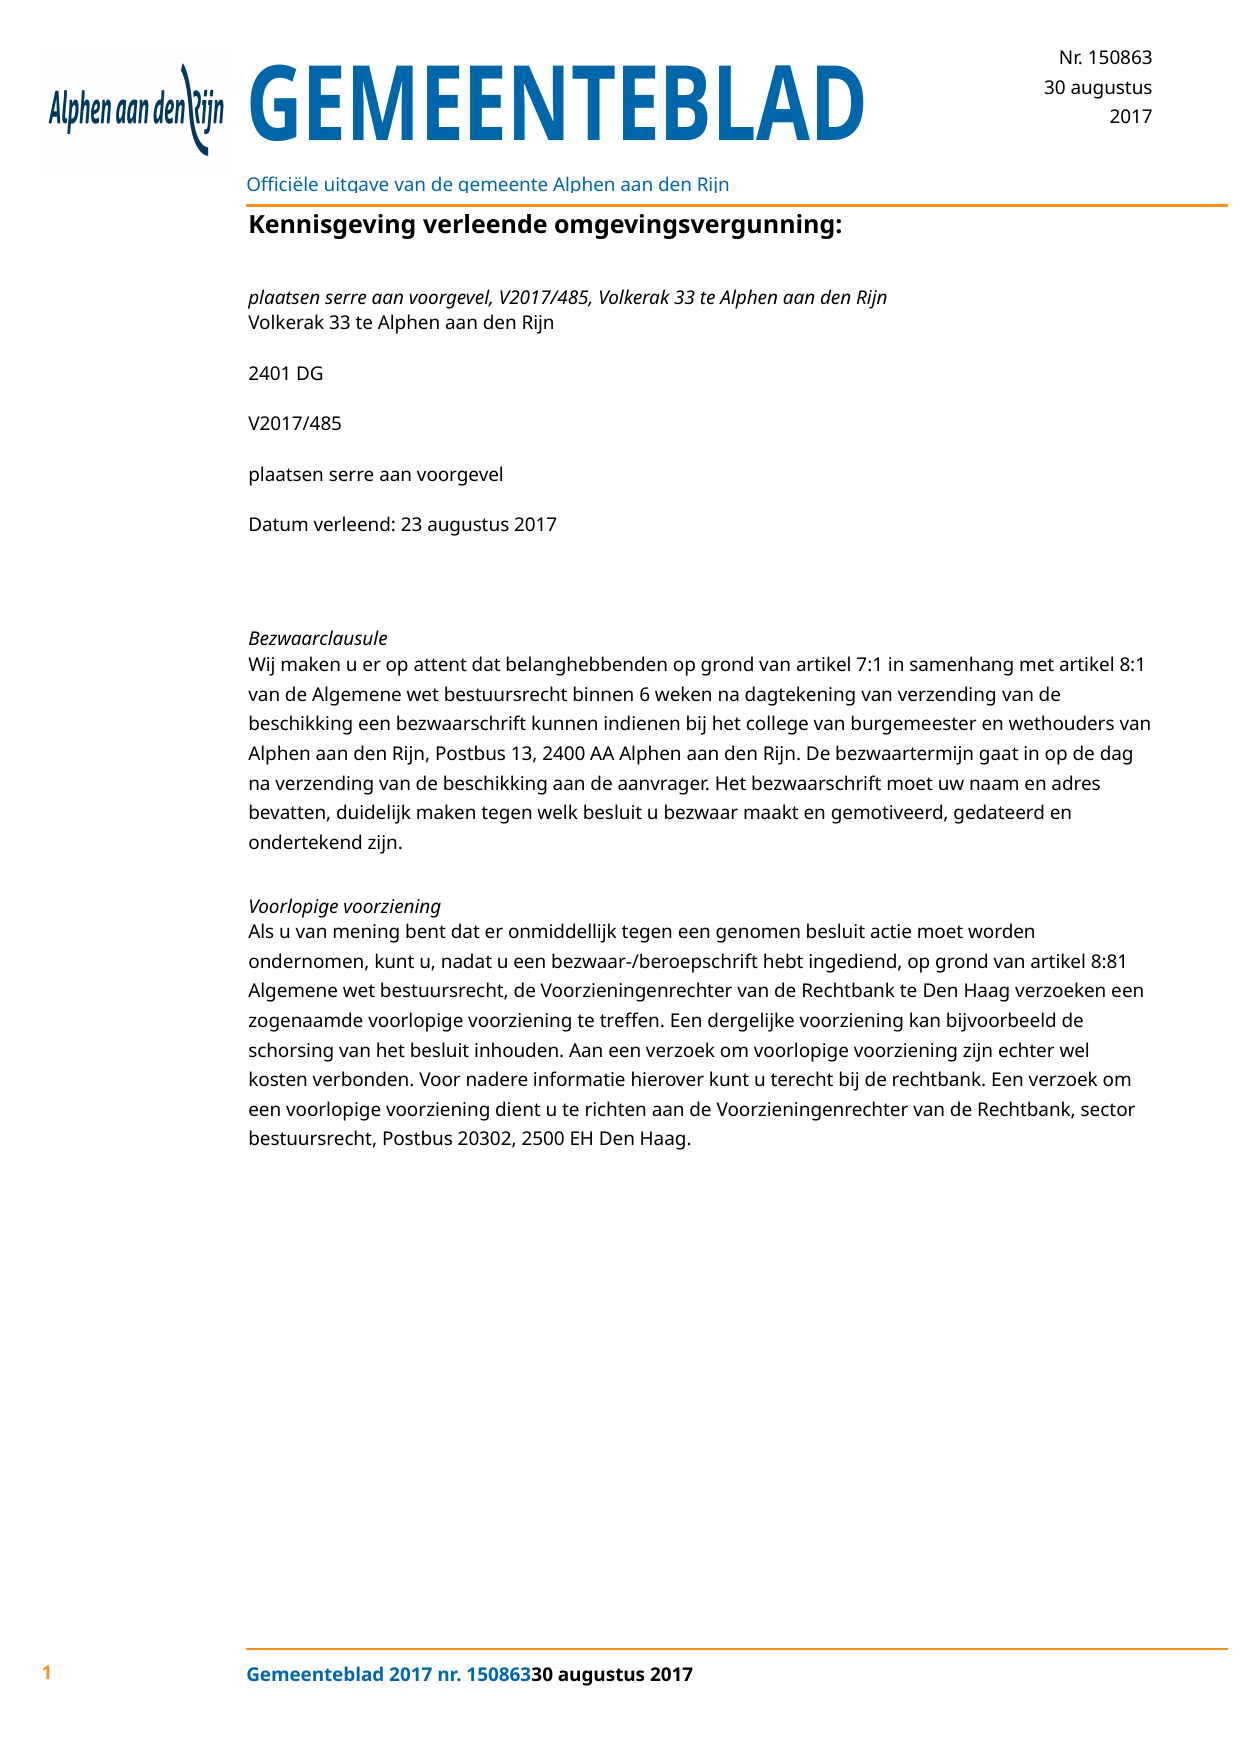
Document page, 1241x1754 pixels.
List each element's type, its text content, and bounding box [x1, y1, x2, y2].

text plaatsen serre aan voorgevel [248, 461, 1152, 487]
text Wij maken u er op attent dat belanghebbenden op grond van artikel 7:1 in samenhang met artikel 8:1 van de Algemene wet bestuursrecht binnen 6 weken na dagtekening van verzending van de beschikking een bezwaarschrift kunnen indienen bij het college van burgemeester en wethouders van Alphen aan den Rijn, Postbus 13, 2400 AA Alphen aan den Rijn. De bezwaartermijn gaat in op de dag na verzending van de beschikking aan de aanvrager. Het bezwaarschrift moet uw naam en adres bevatten, duidelijk maken tegen welk besluit u bezwaar maakt en gemotiveerd, gedateerd en ondertekend zijn. [248, 651, 1152, 854]
text 2401 DG [248, 360, 1152, 386]
text Als u van mening bent dat er onmiddellijk tegen een genomen besluit actie moet worden ondernomen, kunt u, nadat u een bezwaar-/beroepschrift hebt ingediend, op grond van artikel 8:81 Algemene wet bestuursrecht, de Voorzieningenrechter van de Rechtbank te Den Haag verzoeken een zogenaamde voorlopige voorziening te treffen. Een dergelijke voorziening kan bijvoorbeeld de schorsing van het besluit inhouden. Aan een verzoek om voorlopige voorziening zijn echter wel kosten verbonden. Voor nadere informatie hierover kunt u terecht bij de rechtbank. Een verzoek om een voorlopige voorziening dient u te richten aan de Voorzieningenrechter van de Rechtbank, sector bestuursrecht, Postbus 20302, 2500 EH Den Haag. [248, 918, 1152, 1151]
text Volkerak 33 te Alphen aan den Rijn [248, 309, 1152, 335]
text Voorlopige voorziening [248, 893, 1152, 918]
text Datum verleend: 23 augustus 2017 [248, 511, 1152, 537]
text V2017/485 [248, 410, 1152, 436]
text Kennisgeving verleende omgevingsvergunning: [248, 207, 1152, 241]
picture [41, 47, 231, 172]
text plaatsen serre aan voorgevel, V2017/485, Volkerak 33 te Alphen aan den Rijn [248, 284, 1152, 309]
text Bezwaarclausule [248, 626, 1152, 651]
